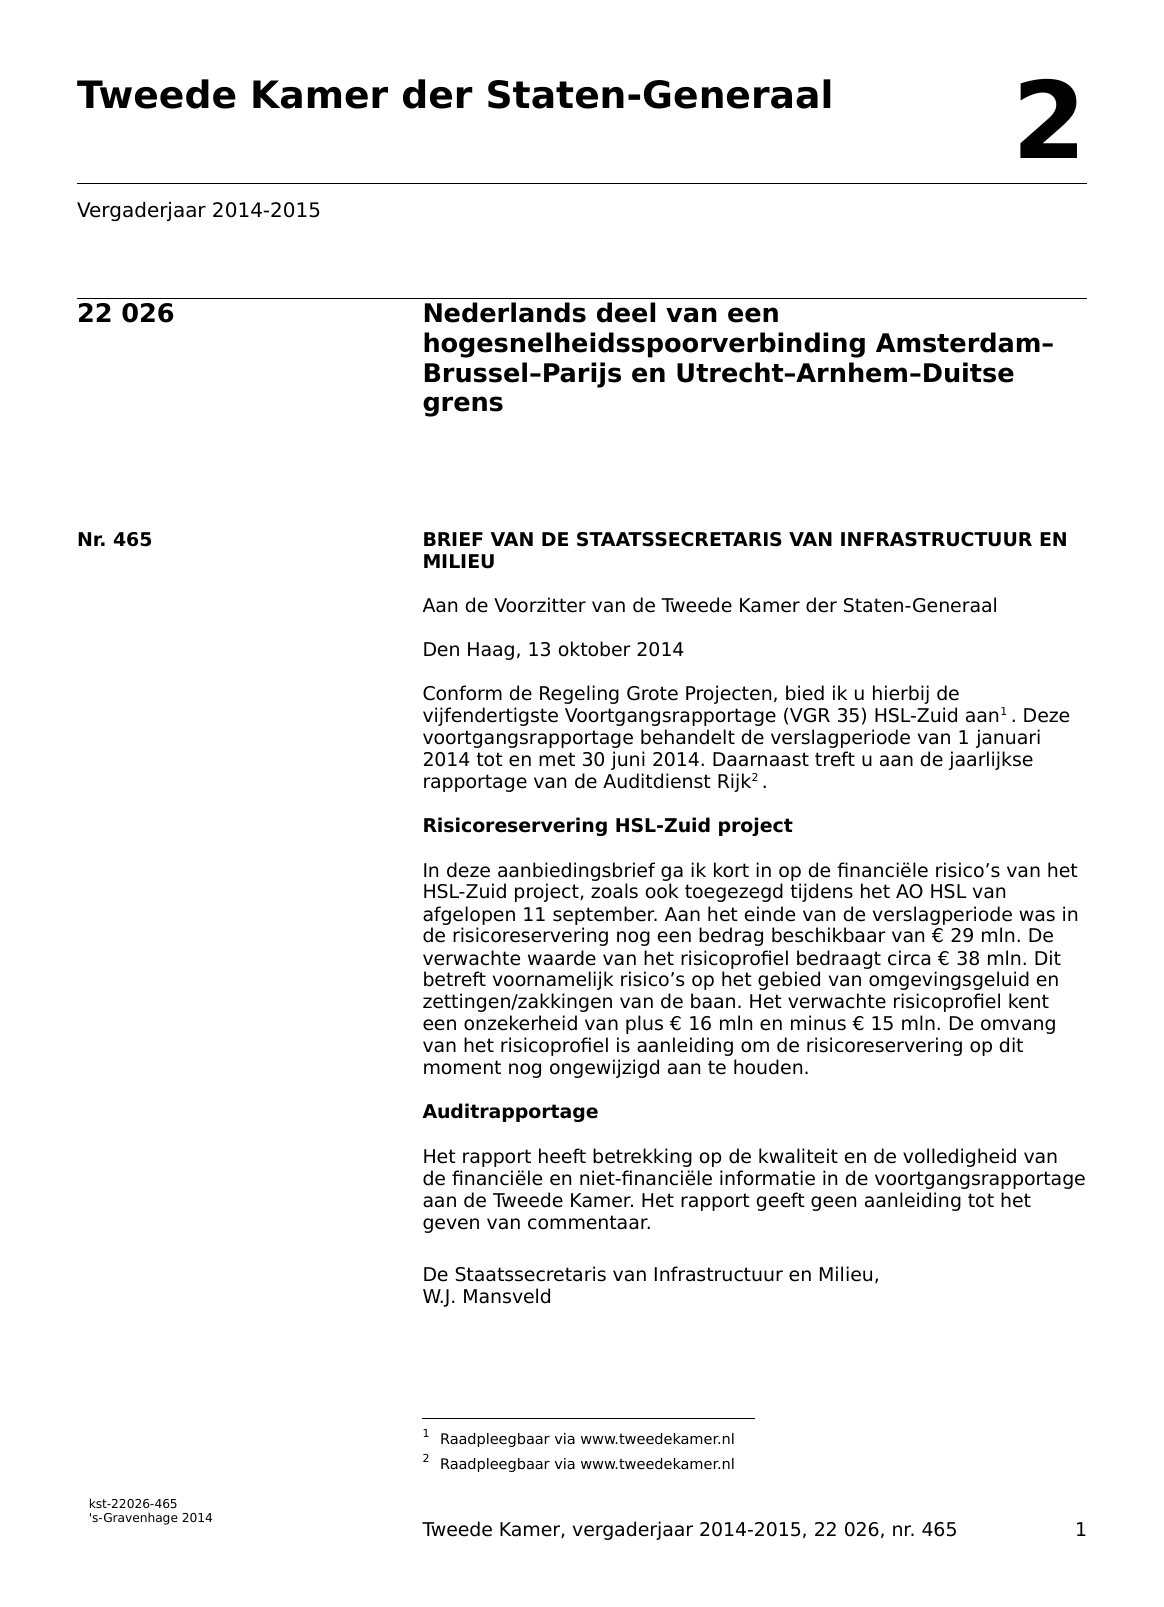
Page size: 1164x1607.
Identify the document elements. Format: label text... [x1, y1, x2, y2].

text Raadpleegbaar via www.tweedekamer.nl [422, 1427, 1087, 1449]
table_cell Vergaderjaar 2014-2015 [77, 184, 1087, 298]
text Den Haag, 13 oktober 2014 [422, 639, 1087, 661]
text De Staatssecretaris van Infrastructuur en Milieu, W.J. Mansveld [422, 1263, 1087, 1307]
text kst-22026-465 [88, 1497, 323, 1511]
subtitle Auditrapportage [422, 1101, 1087, 1123]
subtitle 22 026 Nederlands deel van een hogesnelheidsspoorverbinding Amsterdam–Brussel–Parijs en Utrecht–Arnhem–Duitse grens [77, 299, 1087, 418]
table_header 2 [886, 59, 1087, 183]
text In deze aanbiedingsbrief ga ik kort in op de financiële risico’s van het HSL-Zuid project, zoals ook toegezegd tijdens het AO HSL van afgelopen 11 september. Aan het einde van de verslagperiode was in de risicoreservering nog een bedrag beschikbaar van € 29 mln. De verwachte waarde van het risicoprofiel bedraagt circa € 38 mln. Dit betreft voornamelijk risico’s op het gebied van omgevingsgeluid en zettingen/zakkingen van de baan. Het verwachte risicoprofiel kent een onzekerheid van plus € 16 mln en minus € 15 mln. De omvang van het risicoprofiel is aanleiding om de risicoreservering op dit moment nog ongewijzigd aan te houden. [422, 859, 1087, 1079]
text 's-Gravenhage 2014 [88, 1511, 323, 1525]
subtitle Risicoreservering HSL-Zuid project [422, 815, 1087, 837]
text Conform de Regeling Grote Projecten, bied ik u hierbij de vijfendertigste Voortgangsrapportage (VGR 35) HSL-Zuid aan. Deze voortgangsrapportage behandelt de verslagperiode van 1 januari 2014 tot en met 30 juni 2014. Daarnaast treft u aan de jaarlijkse rapportage van de Auditdienst Rijk. [422, 683, 1087, 793]
text Het rapport heeft betrekking op de kwaliteit en de volledigheid van de financiële en niet-financiële informatie in de voortgangsrapportage aan de Tweede Kamer. Het rapport geeft geen aanleiding tot het geven van commentaar. [422, 1146, 1087, 1233]
subtitle Nr. 465 BRIEF VAN DE STAATSSECRETARIS VAN INFRASTRUCTUUR EN MILIEU [77, 529, 1087, 573]
text Aan de Voorzitter van de Tweede Kamer der Staten-Generaal [422, 595, 1087, 617]
text Raadpleegbaar via www.tweedekamer.nl [422, 1452, 1087, 1474]
table_header Tweede Kamer der Staten-Generaal [77, 59, 886, 183]
